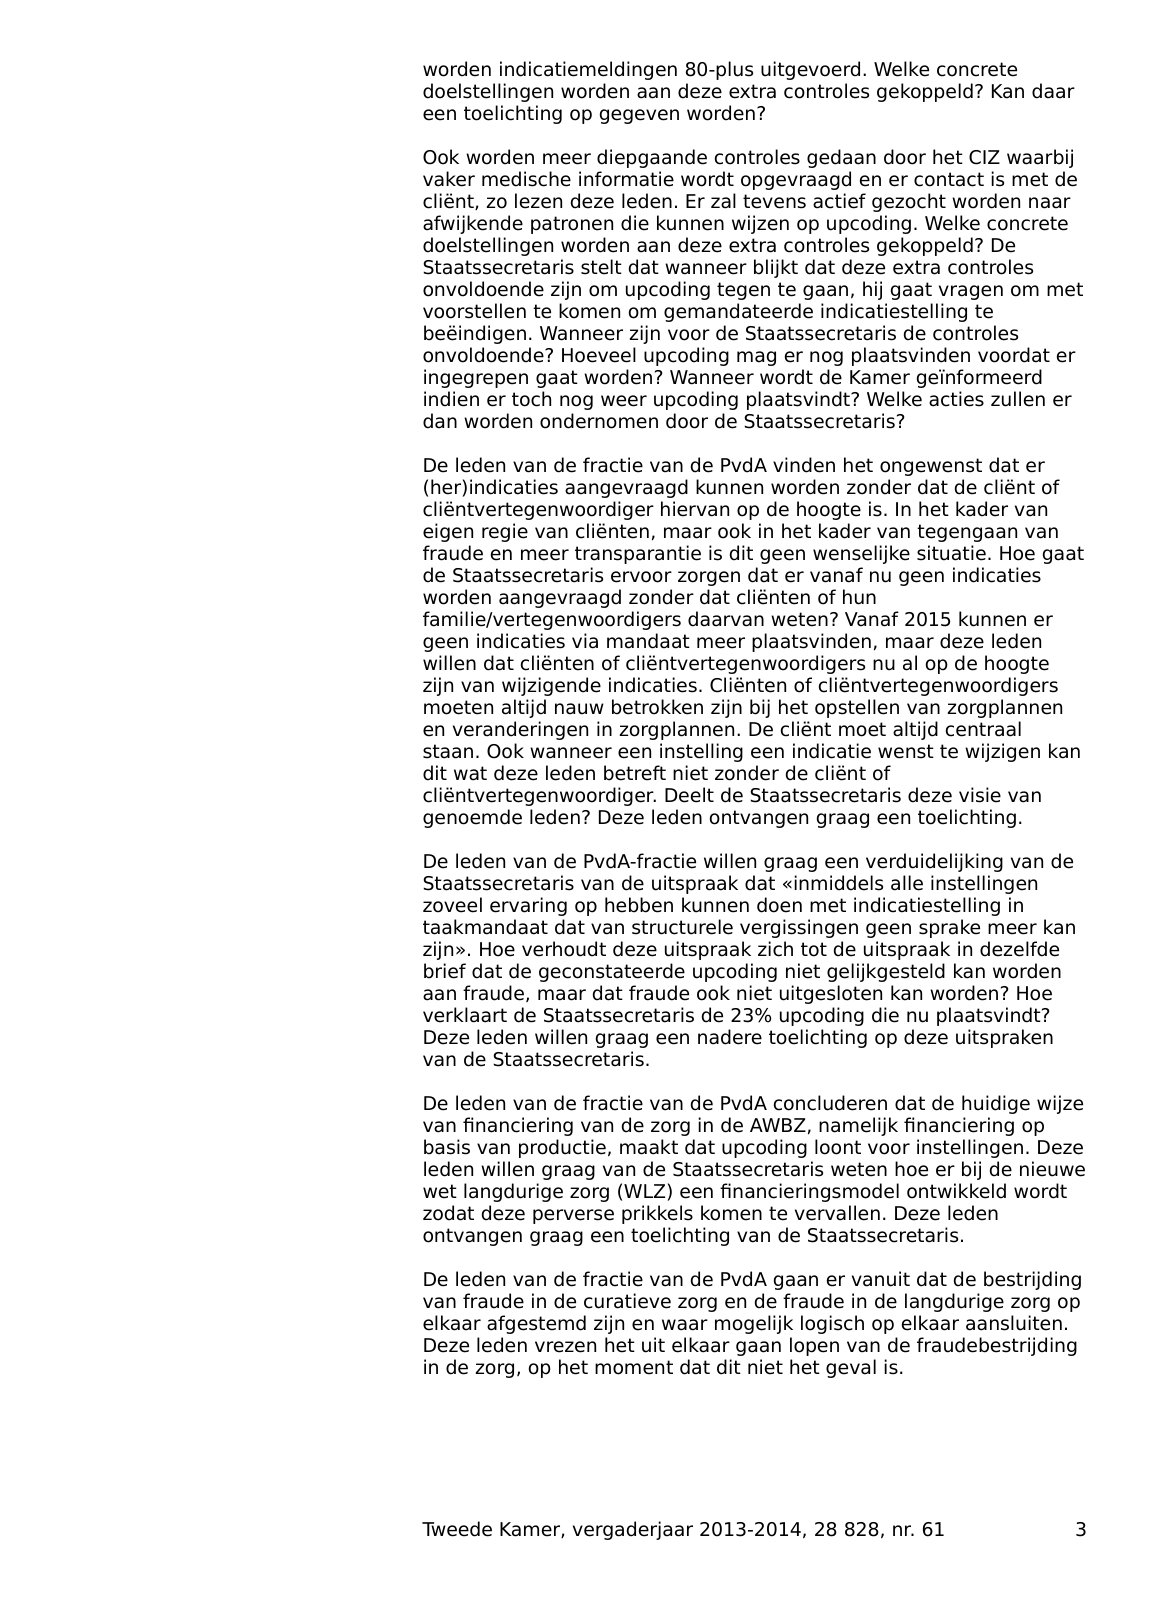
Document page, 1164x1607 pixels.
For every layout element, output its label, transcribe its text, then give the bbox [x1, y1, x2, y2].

text Ook worden meer diepgaande controles gedaan door het CIZ waarbij vaker medische informatie wordt opgevraagd en er contact is met de cliënt, zo lezen deze leden. Er zal tevens actief gezocht worden naar afwijkende patronen die kunnen wijzen op upcoding. Welke concrete doelstellingen worden aan deze extra controles gekoppeld? De Staatssecretaris stelt dat wanneer blijkt dat deze extra controles onvoldoende zijn om upcoding tegen te gaan, hij gaat vragen om met voorstellen te komen om gemandateerde indicatiestelling te beëindigen. Wanneer zijn voor de Staatssecretaris de controles onvoldoende? Hoeveel upcoding mag er nog plaatsvinden voordat er ingegrepen gaat worden? Wanneer wordt de Kamer geïnformeerd indien er toch nog weer upcoding plaatsvindt? Welke acties zullen er dan worden ondernomen door de Staatssecretaris? [422, 147, 1087, 433]
text worden indicatiemeldingen 80-plus uitgevoerd. Welke concrete doelstellingen worden aan deze extra controles gekoppeld? Kan daar een toelichting op gegeven worden? [422, 59, 1087, 125]
text De leden van de fractie van de PvdA concluderen dat de huidige wijze van financiering van de zorg in de AWBZ, namelijk financiering op basis van productie, maakt dat upcoding loont voor instellingen. Deze leden willen graag van de Staatssecretaris weten hoe er bij de nieuwe wet langdurige zorg (WLZ) een financieringsmodel ontwikkeld wordt zodat deze perverse prikkels komen te vervallen. Deze leden ontvangen graag een toelichting van de Staatssecretaris. [422, 1093, 1087, 1247]
text De leden van de fractie van de PvdA gaan er vanuit dat de bestrijding van fraude in de curatieve zorg en de fraude in de langdurige zorg op elkaar afgestemd zijn en waar mogelijk logisch op elkaar aansluiten. Deze leden vrezen het uit elkaar gaan lopen van de fraudebestrijding in de zorg, op het moment dat dit niet het geval is. [422, 1269, 1087, 1379]
text De leden van de PvdA-fractie willen graag een verduidelijking van de Staatssecretaris van de uitspraak dat «inmiddels alle instellingen zoveel ervaring op hebben kunnen doen met indicatiestelling in taakmandaat dat van structurele vergissingen geen sprake meer kan zijn». Hoe verhoudt deze uitspraak zich tot de uitspraak in dezelfde brief dat de geconstateerde upcoding niet gelijkgesteld kan worden aan fraude, maar dat fraude ook niet uitgesloten kan worden? Hoe verklaart de Staatssecretaris de 23% upcoding die nu plaatsvindt? Deze leden willen graag een nadere toelichting op deze uitspraken van de Staatssecretaris. [422, 851, 1087, 1071]
text De leden van de fractie van de PvdA vinden het ongewenst dat er (her)indicaties aangevraagd kunnen worden zonder dat de cliënt of cliëntvertegenwoordiger hiervan op de hoogte is. In het kader van eigen regie van cliënten, maar ook in het kader van tegengaan van fraude en meer transparantie is dit geen wenselijke situatie. Hoe gaat de Staatssecretaris ervoor zorgen dat er vanaf nu geen indicaties worden aangevraagd zonder dat cliënten of hun familie/vertegenwoordigers daarvan weten? Vanaf 2015 kunnen er geen indicaties via mandaat meer plaatsvinden, maar deze leden willen dat cliënten of cliëntvertegenwoordigers nu al op de hoogte zijn van wijzigende indicaties. Cliënten of cliëntvertegenwoordigers moeten altijd nauw betrokken zijn bij het opstellen van zorgplannen en veranderingen in zorgplannen. De cliënt moet altijd centraal staan. Ook wanneer een instelling een indicatie wenst te wijzigen kan dit wat deze leden betreft niet zonder de cliënt of cliëntvertegenwoordiger. Deelt de Staatssecretaris deze visie van genoemde leden? Deze leden ontvangen graag een toelichting. [422, 455, 1087, 829]
